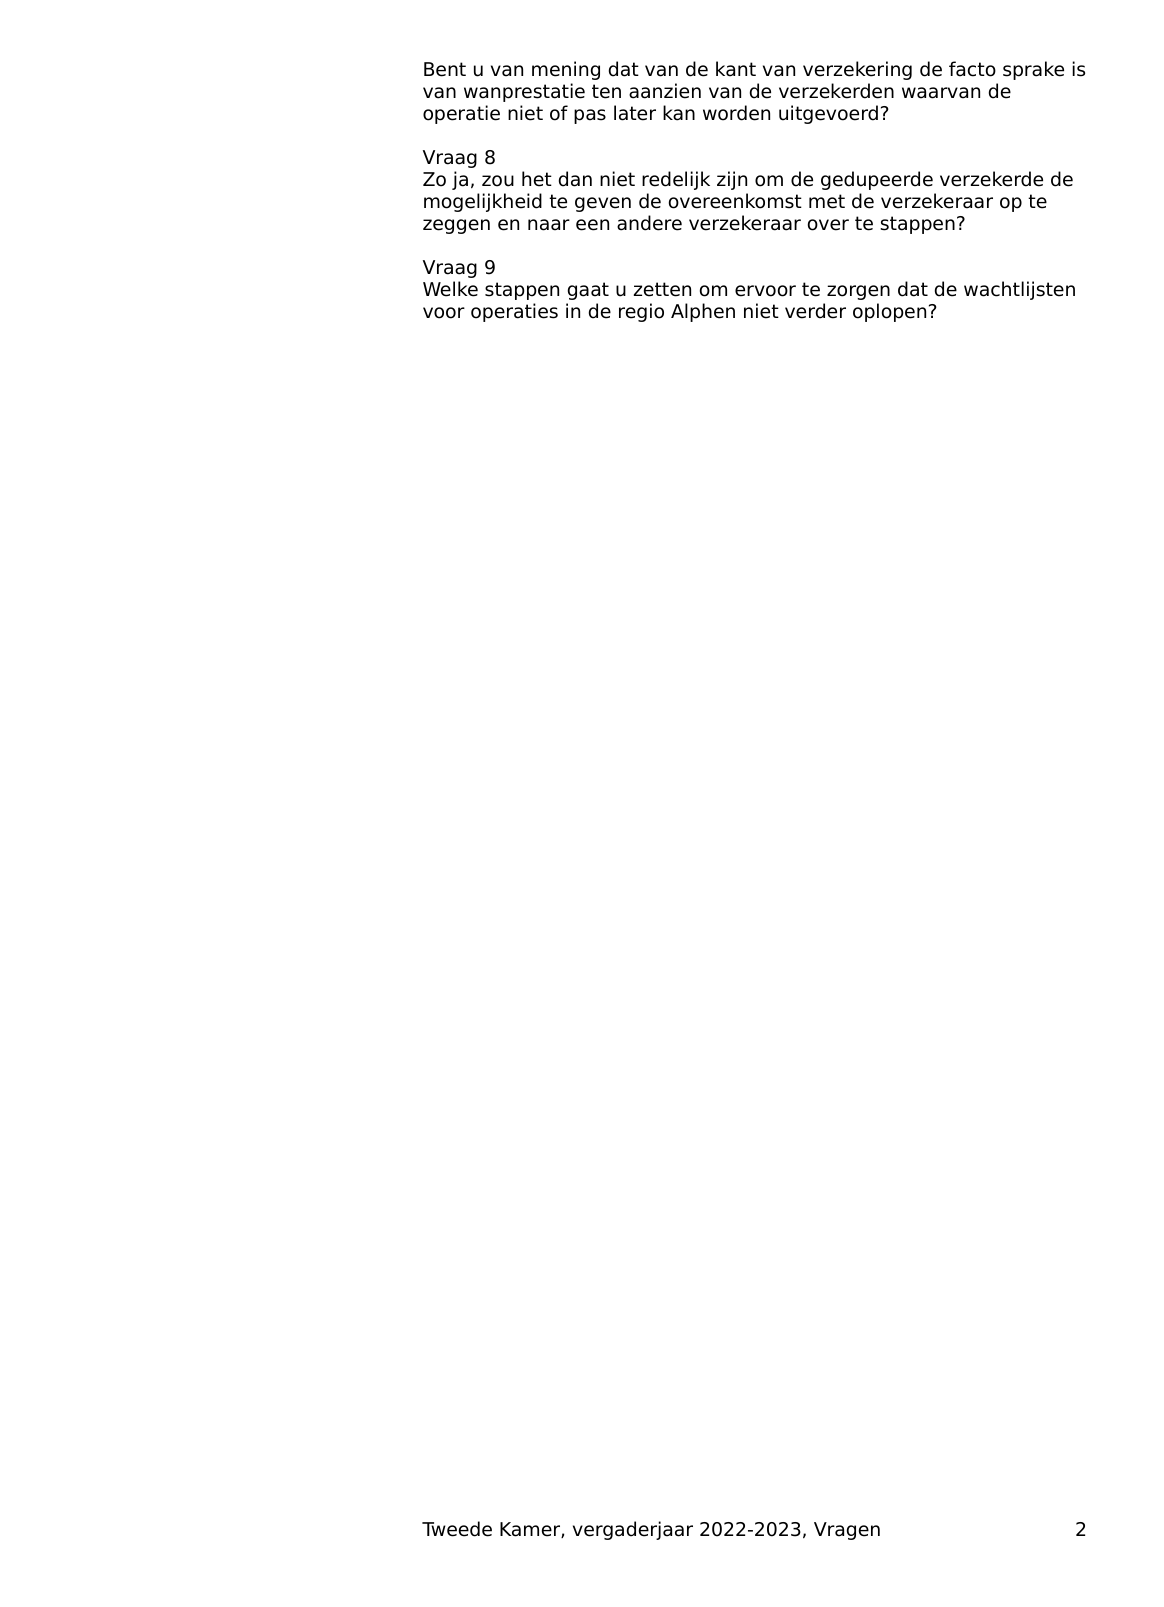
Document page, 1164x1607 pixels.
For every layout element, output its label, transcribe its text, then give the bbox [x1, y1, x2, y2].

text Vraag 8 [422, 147, 1087, 169]
text Welke stappen gaat u zetten om ervoor te zorgen dat de wachtlijsten voor operaties in de regio Alphen niet verder oplopen? [422, 279, 1087, 323]
text Vraag 9 [422, 257, 1087, 279]
text Bent u van mening dat van de kant van verzekering de facto sprake is van wanprestatie ten aanzien van de verzekerden waarvan de operatie niet of pas later kan worden uitgevoerd? [422, 59, 1087, 125]
text Zo ja, zou het dan niet redelijk zijn om de gedupeerde verzekerde de mogelijkheid te geven de overeenkomst met de verzekeraar op te zeggen en naar een andere verzekeraar over te stappen? [422, 169, 1087, 235]
